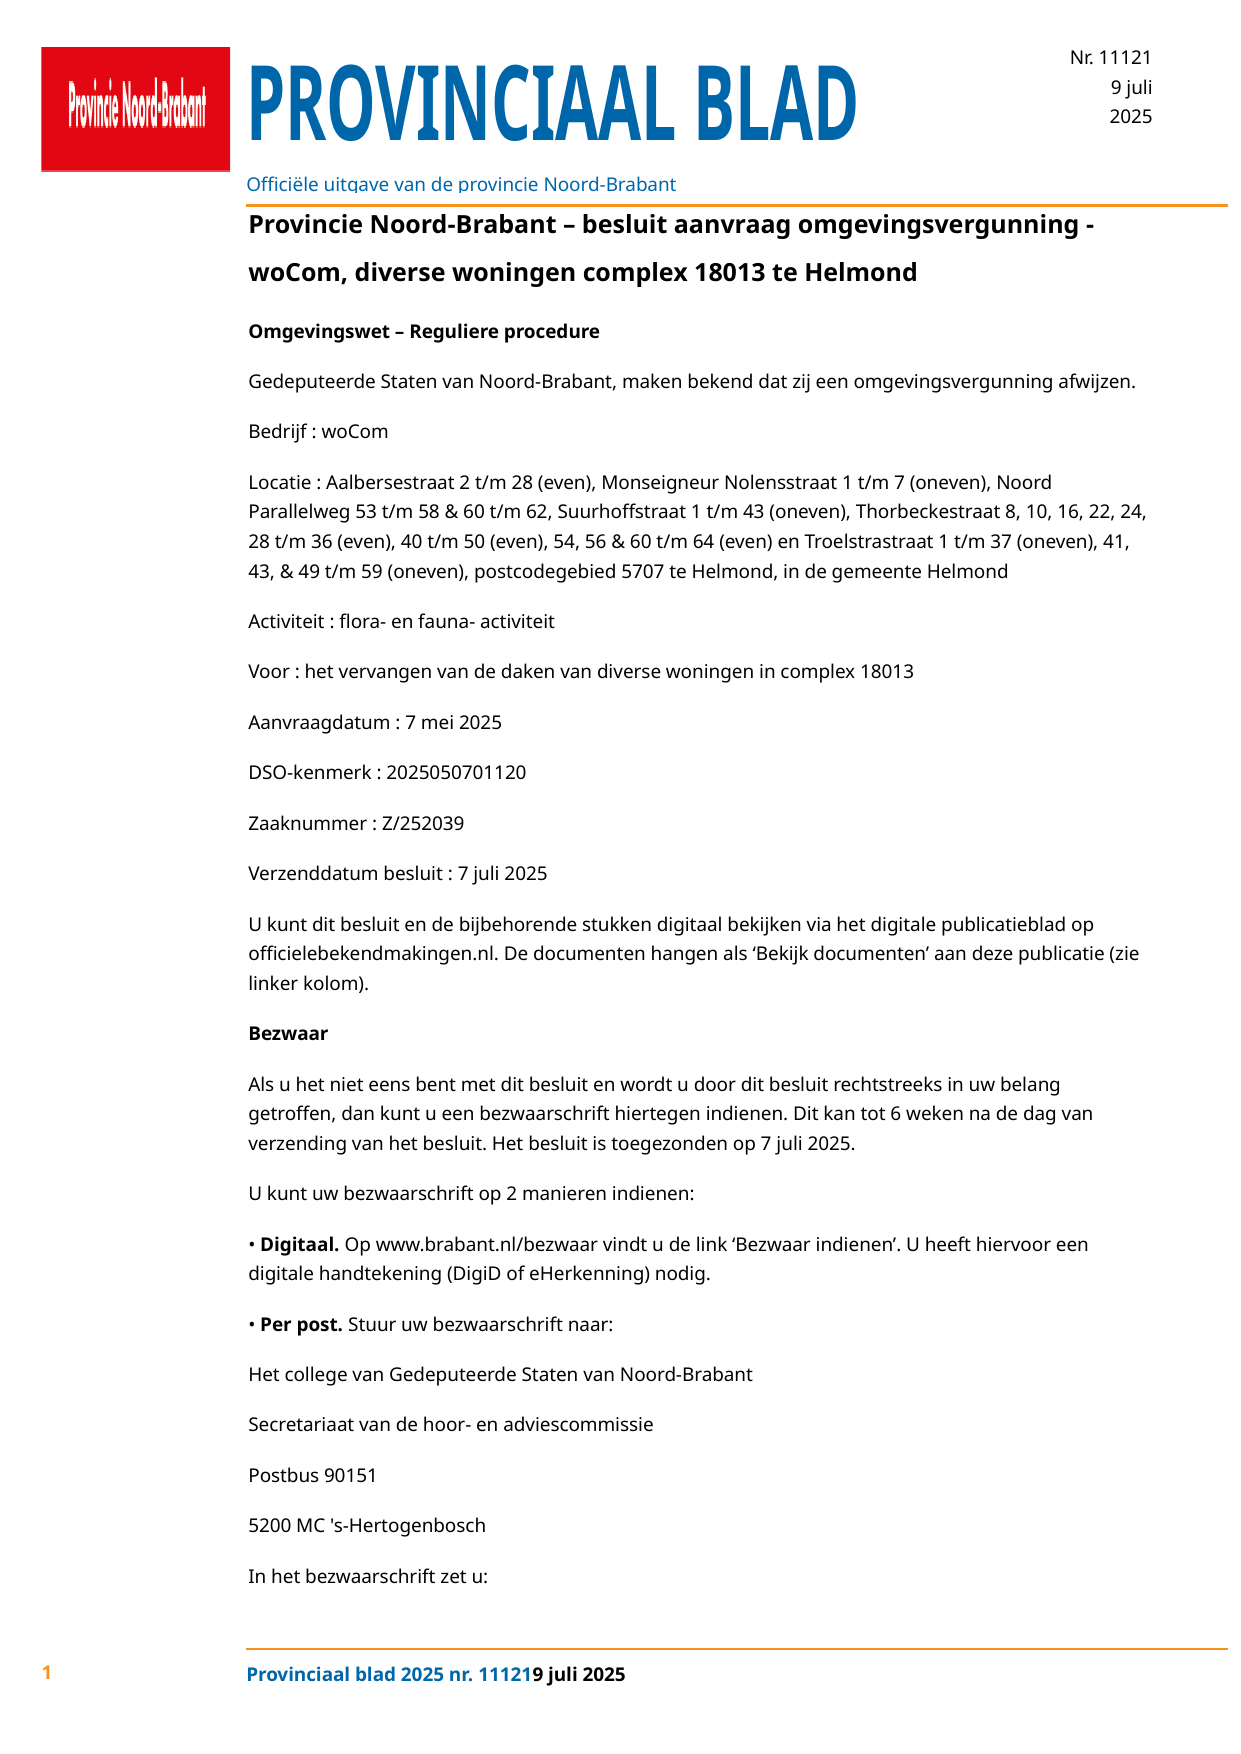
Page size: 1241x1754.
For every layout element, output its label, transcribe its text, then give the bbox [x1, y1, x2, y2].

text Het college van Gedeputeerde Staten van Noord-Brabant [248, 1361, 1152, 1387]
text Verzenddatum besluit : 7 juli 2025 [248, 860, 1152, 886]
text Als u het niet eens bent met dit besluit en wordt u door dit besluit rechtstreeks in uw belang getroffen, dan kunt u een bezwaarschrift hiertegen indienen. Dit kan tot 6 weken na de dag van verzending van het besluit. Het besluit is toegezonden op 7 juli 2025. [248, 1071, 1152, 1156]
picture [41, 47, 231, 172]
text • Per post. Stuur uw bezwaarschrift naar: [248, 1311, 1152, 1337]
text In het bezwaarschrift zet u: [248, 1563, 1152, 1589]
text U kunt uw bezwaarschrift op 2 manieren indienen: [248, 1180, 1152, 1206]
text DSO-kenmerk : 2025050701120 [248, 759, 1152, 785]
text Bezwaar [248, 1020, 1152, 1046]
text Activiteit : flora- en fauna- activiteit [248, 608, 1152, 634]
text • Digitaal. Op www.brabant.nl/bezwaar vindt u de link ‘Bezwaar indienen’. U heeft hiervoor een digitale handtekening (DigiD of eHerkenning) nodig. [248, 1231, 1152, 1286]
text Provincie Noord-Brabant – besluit aanvraag omgevingsvergunning - woCom, diverse woningen complex 18013 te Helmond [248, 207, 1152, 288]
text Aanvraagdatum : 7 mei 2025 [248, 709, 1152, 735]
text Locatie : Aalbersestraat 2 t/m 28 (even), Monseigneur Nolensstraat 1 t/m 7 (oneven), Noord Parallelweg 53 t/m 58 & 60 t/m 62, Suurhoffstraat 1 t/m 43 (oneven), Thorbeckestraat 8, 10, 16, 22, 24, 28 t/m 36 (even), 40 t/m 50 (even), 54, 56 & 60 t/m 64 (even) en Troelstrastraat 1 t/m 37 (oneven), 41, 43, & 49 t/m 59 (oneven), postcodegebied 5707 te Helmond, in de gemeente Helmond [248, 469, 1152, 584]
text Omgevingswet – Reguliere procedure [248, 318, 1152, 344]
text U kunt dit besluit en de bijbehorende stukken digitaal bekijken via het digitale publicatieblad op officielebekendmakingen.nl. De documenten hangen als ‘Bekijk documenten’ aan deze publicatie (zie linker kolom). [248, 911, 1152, 996]
text 5200 MC 's‑Hertogenbosch [248, 1512, 1152, 1538]
text Postbus 90151 [248, 1462, 1152, 1488]
text Secretariaat van de hoor- en adviescommissie [248, 1412, 1152, 1437]
text Gedeputeerde Staten van Noord-Brabant, maken bekend dat zij een omgevingsvergunning afwijzen. [248, 368, 1152, 394]
text Zaaknummer : Z/252039 [248, 810, 1152, 836]
text Bedrijf : woCom [248, 419, 1152, 444]
text Voor : het vervangen van de daken van diverse woningen in complex 18013 [248, 659, 1152, 684]
